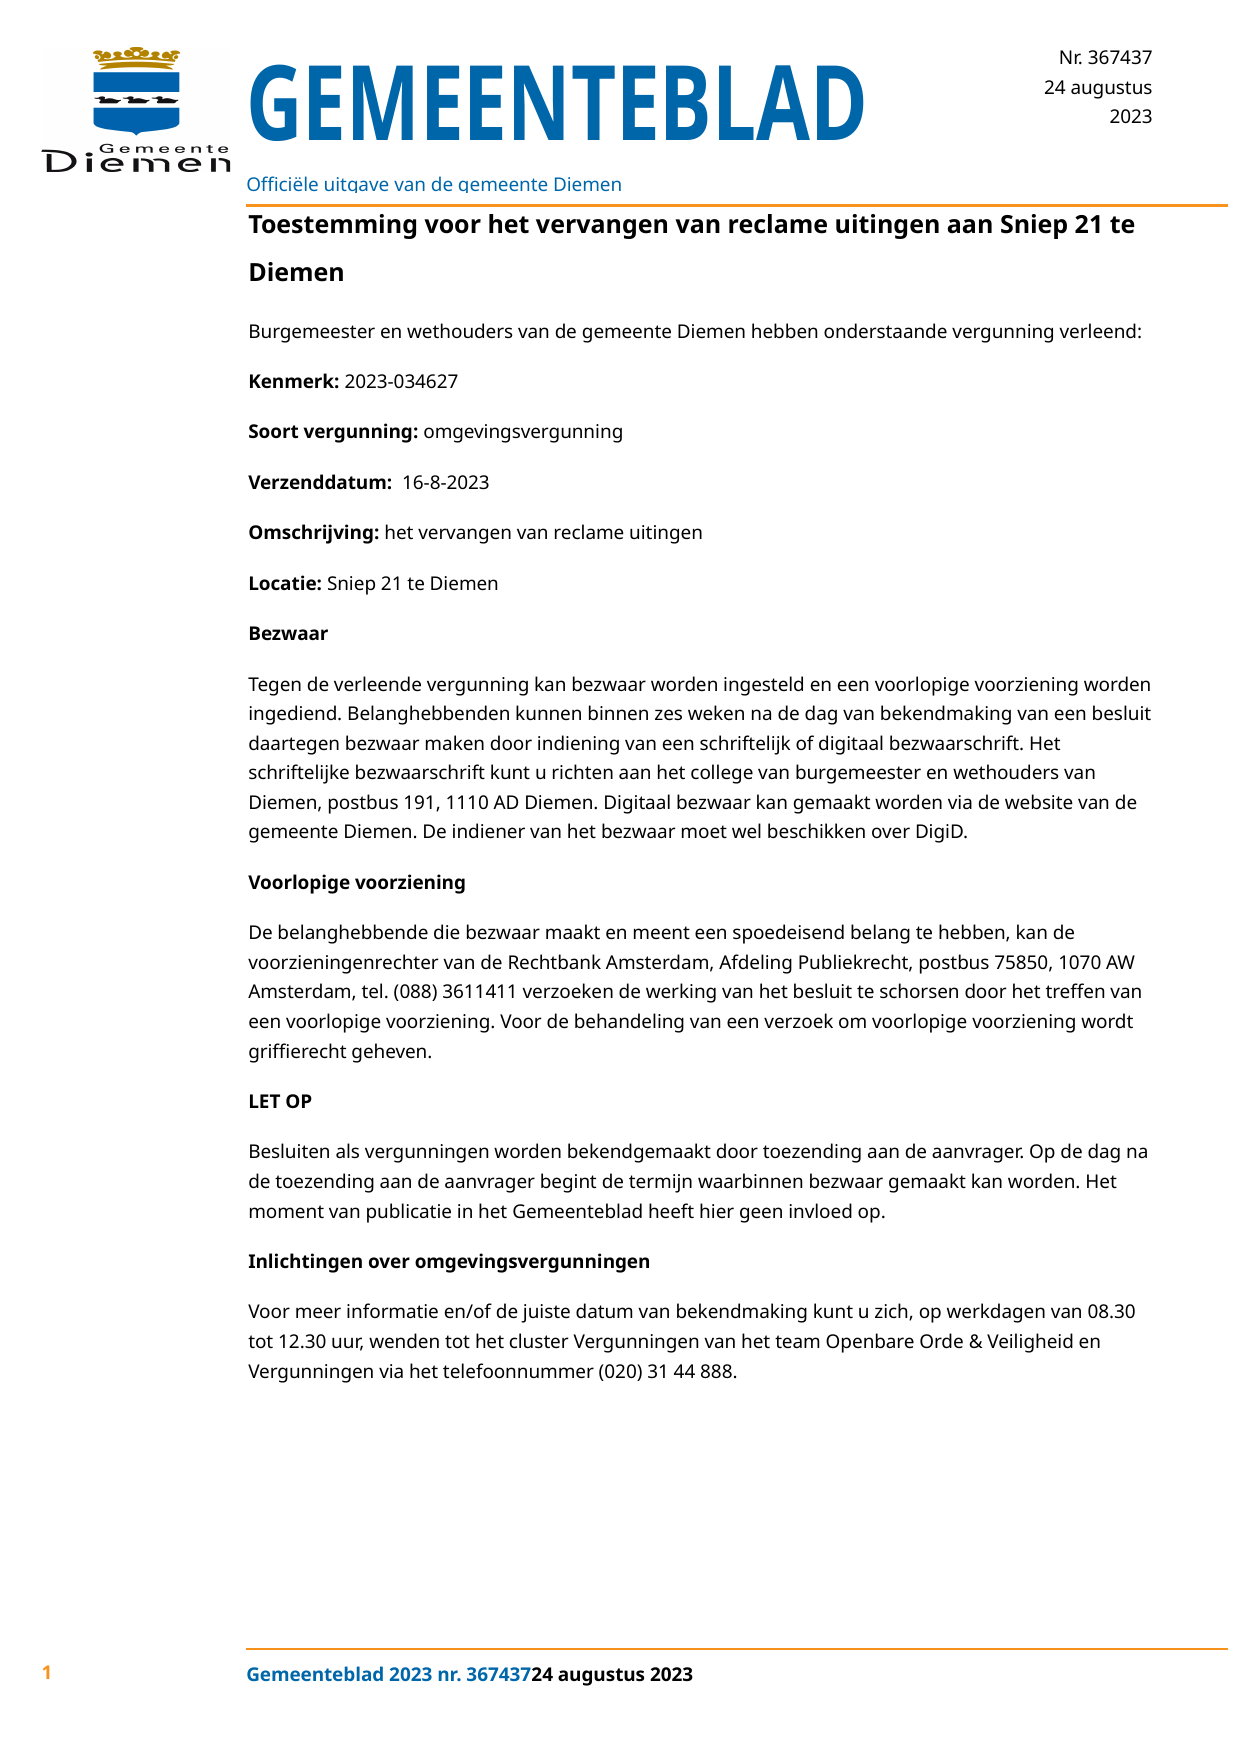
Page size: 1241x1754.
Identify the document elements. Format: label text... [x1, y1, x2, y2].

text Omschrijving: het vervangen van reclame uitingen [248, 519, 1152, 545]
text Besluiten als vergunningen worden bekendgemaakt door toezending aan de aanvrager. Op de dag na de toezending aan de aanvrager begint de termijn waarbinnen bezwaar gemaakt kan worden. Het moment van publicatie in het Gemeenteblad heeft hier geen invloed op. [248, 1139, 1152, 1224]
text Voor meer informatie en/of de juiste datum van bekendmaking kunt u zich, op werkdagen van 08.30 tot 12.30 uur, wenden tot het cluster Vergunningen van het team Openbare Orde & Veiligheid en Vergunningen via het telefoonnummer (020) 31 44 888. [248, 1299, 1152, 1384]
text Kenmerk: 2023-034627 [248, 368, 1152, 394]
text Soort vergunning: omgevingsvergunning [248, 419, 1152, 444]
text Voorlopige voorziening [248, 869, 1152, 895]
text Toestemming voor het vervangen van reclame uitingen aan Sniep 21 te Diemen [248, 207, 1152, 288]
picture [41, 47, 231, 172]
text Locatie: Sniep 21 te Diemen [248, 570, 1152, 596]
text Inlichtingen over omgevingsvergunningen [248, 1248, 1152, 1274]
text De belanghebbende die bezwaar maakt en meent een spoedeisend belang te hebben, kan de voorzieningenrechter van de Rechtbank Amsterdam, Afdeling Publiekrecht, postbus 75850, 1070 AW Amsterdam, tel. (088) 3611411 verzoeken de werking van het besluit te schorsen door het treffen van een voorlopige voorziening. Voor de behandeling van een verzoek om voorlopige voorziening wordt griffierecht geheven. [248, 919, 1152, 1064]
text Verzenddatum: 16-8-2023 [248, 469, 1152, 495]
text Bezwaar [248, 620, 1152, 646]
text Tegen de verleende vergunning kan bezwaar worden ingesteld en een voorlopige voorziening worden ingediend. Belanghebbenden kunnen binnen zes weken na de dag van bekendmaking van een besluit daartegen bezwaar maken door indiening van een schriftelijk of digitaal bezwaarschrift. Het schriftelijke bezwaarschrift kunt u richten aan het college van burgemeester en wethouders van Diemen, postbus 191, 1110 AD Diemen. Digitaal bezwaar kan gemaakt worden via de website van de gemeente Diemen. De indiener van het bezwaar moet wel beschikken over DigiD. [248, 671, 1152, 844]
text LET OP [248, 1088, 1152, 1114]
text Burgemeester en wethouders van de gemeente Diemen hebben onderstaande vergunning verleend: [248, 318, 1152, 344]
